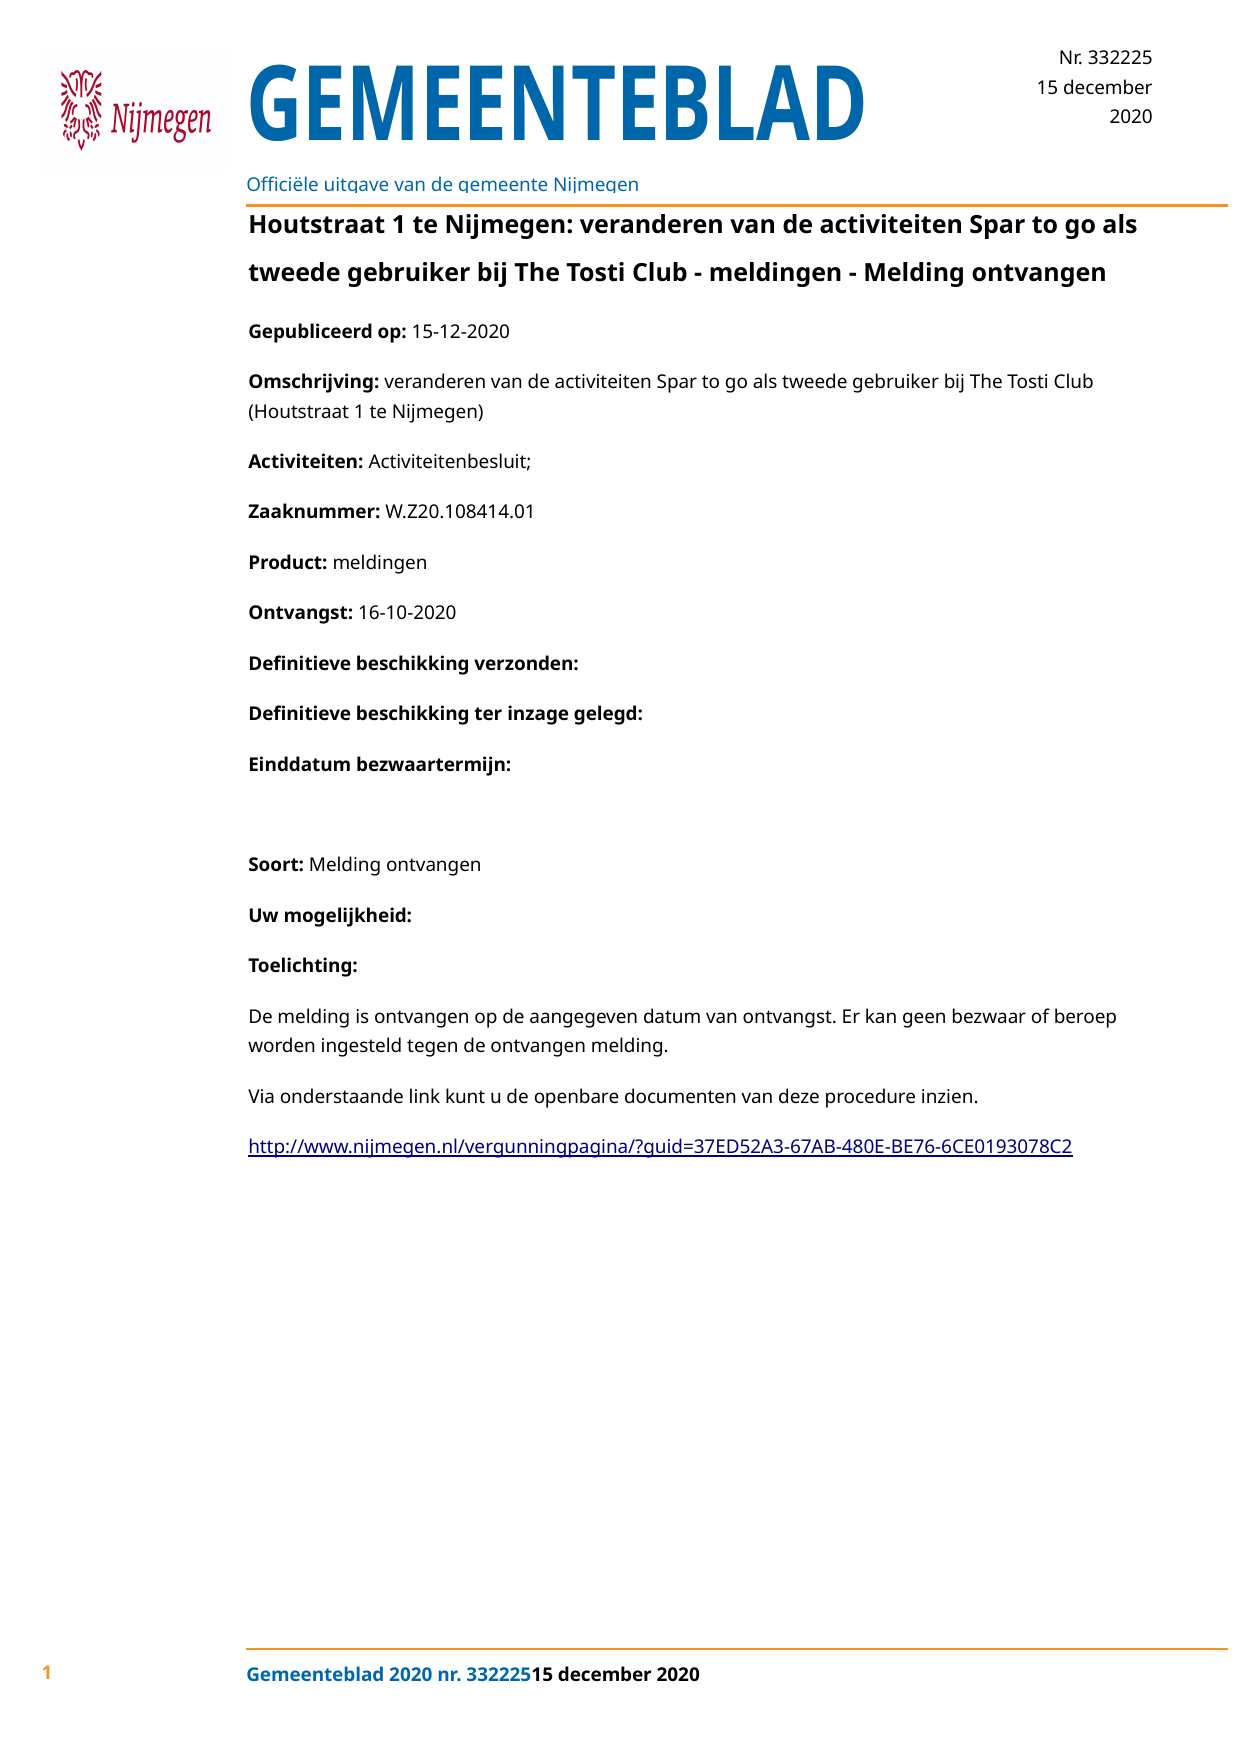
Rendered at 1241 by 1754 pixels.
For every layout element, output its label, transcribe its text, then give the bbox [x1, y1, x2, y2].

text De melding is ontvangen op de aangegeven datum van ontvangst. Er kan geen bezwaar of beroep worden ingesteld tegen de ontvangen melding. [248, 1003, 1152, 1058]
text Activiteiten: Activiteitenbesluit; [248, 448, 1152, 474]
text http://www.nijmegen.nl/vergunningpagina/?guid=37ED52A3-67AB-480E-BE76-6CE0193078C2 [248, 1133, 1152, 1159]
text Definitieve beschikking verzonden: [248, 650, 1152, 676]
text Uw mogelijkheid: [248, 902, 1152, 928]
text Einddatum bezwaartermijn: [248, 751, 1152, 777]
text Houtstraat 1 te Nijmegen: veranderen van de activiteiten Spar to go als tweede gebruiker bij The Tosti Club - meldingen - Melding ontvangen [248, 207, 1152, 288]
text Product: meldingen [248, 549, 1152, 575]
text Via onderstaande link kunt u de openbare documenten van deze procedure inzien. [248, 1083, 1152, 1109]
text Toelichting: [248, 952, 1152, 978]
picture [41, 47, 231, 172]
text Ontvangst: 16-10-2020 [248, 599, 1152, 625]
text Definitieve beschikking ter inzage gelegd: [248, 700, 1152, 726]
text Soort: Melding ontvangen [248, 852, 1152, 877]
text Omschrijving: veranderen van de activiteiten Spar to go als tweede gebruiker bij The Tosti Club (Houtstraat 1 te Nijmegen) [248, 368, 1152, 424]
text Gepubliceerd op: 15-12-2020 [248, 318, 1152, 344]
text Zaaknummer: W.Z20.108414.01 [248, 499, 1152, 524]
